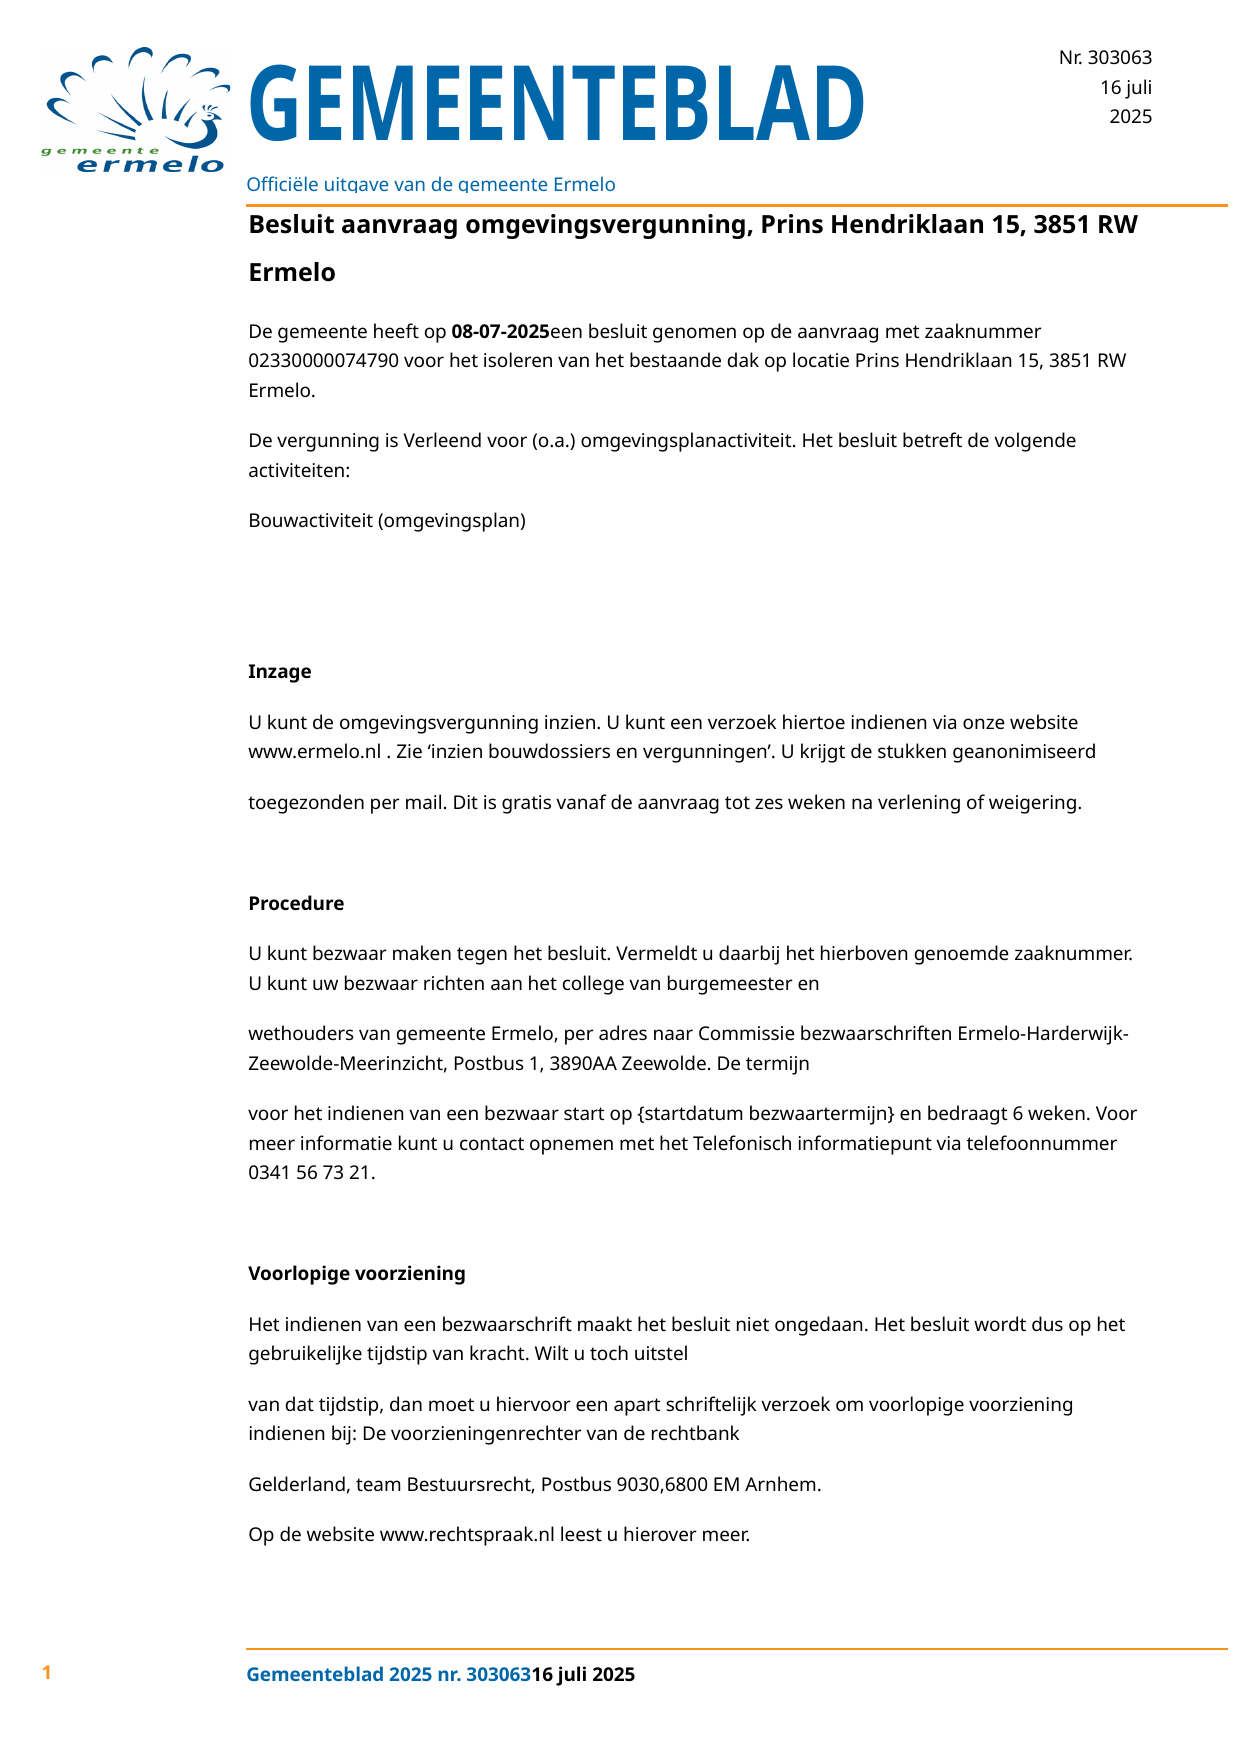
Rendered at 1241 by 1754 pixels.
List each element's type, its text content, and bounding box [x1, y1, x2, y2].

text U kunt bezwaar maken tegen het besluit. Vermeldt u daarbij het hierboven genoemde zaaknummer. U kunt uw bezwaar richten aan het college van burgemeester en [248, 940, 1152, 996]
text Het indienen van een bezwaarschrift maakt het besluit niet ongedaan. Het besluit wordt dus op het gebruikelijke tijdstip van kracht. Wilt u toch uitstel [248, 1311, 1152, 1366]
text wethouders van gemeente Ermelo, per adres naar Commissie bezwaarschriften Ermelo-Harderwijk-Zeewolde-Meerinzicht, Postbus 1, 3890AA Zeewolde. De termijn [248, 1020, 1152, 1076]
text Inzage [248, 659, 1152, 684]
picture [41, 47, 231, 172]
text Procedure [248, 890, 1152, 916]
text De gemeente heeft op 08-07-2025een besluit genomen op de aanvraag met zaaknummer 02330000074790 voor het isoleren van het bestaande dak op locatie Prins Hendriklaan 15, 3851 RW Ermelo. [248, 318, 1152, 403]
text Besluit aanvraag omgevingsvergunning, Prins Hendriklaan 15, 3851 RW Ermelo [248, 207, 1152, 288]
text Gelderland, team Bestuursrecht, Postbus 9030,6800 EM Arnhem. [248, 1471, 1152, 1497]
text Op de website www.rechtspraak.nl leest u hierover meer. [248, 1521, 1152, 1547]
text Voorlopige voorziening [248, 1260, 1152, 1286]
text U kunt de omgevingsvergunning inzien. U kunt een verzoek hiertoe indienen via onze website www.ermelo.nl . Zie ‘inzien bouwdossiers en vergunningen’. U krijgt de stukken geanonimiseerd [248, 709, 1152, 764]
text voor het indienen van een bezwaar start op {startdatum bezwaartermijn} en bedraagt 6 weken. Voor meer informatie kunt u contact opnemen met het Telefonisch informatiepunt via telefoonnummer 0341 56 73 21. [248, 1100, 1152, 1185]
text toegezonden per mail. Dit is gratis vanaf de aanvraag tot zes weken na verlening of weigering. [248, 789, 1152, 815]
text De vergunning is Verleend voor (o.a.) omgevingsplanactiviteit. Het besluit betreft de volgende activiteiten: [248, 427, 1152, 483]
text van dat tijdstip, dan moet u hiervoor een apart schriftelijk verzoek om voorlopige voorziening indienen bij: De voorzieningenrechter van de rechtbank [248, 1391, 1152, 1446]
text Bouwactiviteit (omgevingsplan) [248, 507, 1152, 533]
